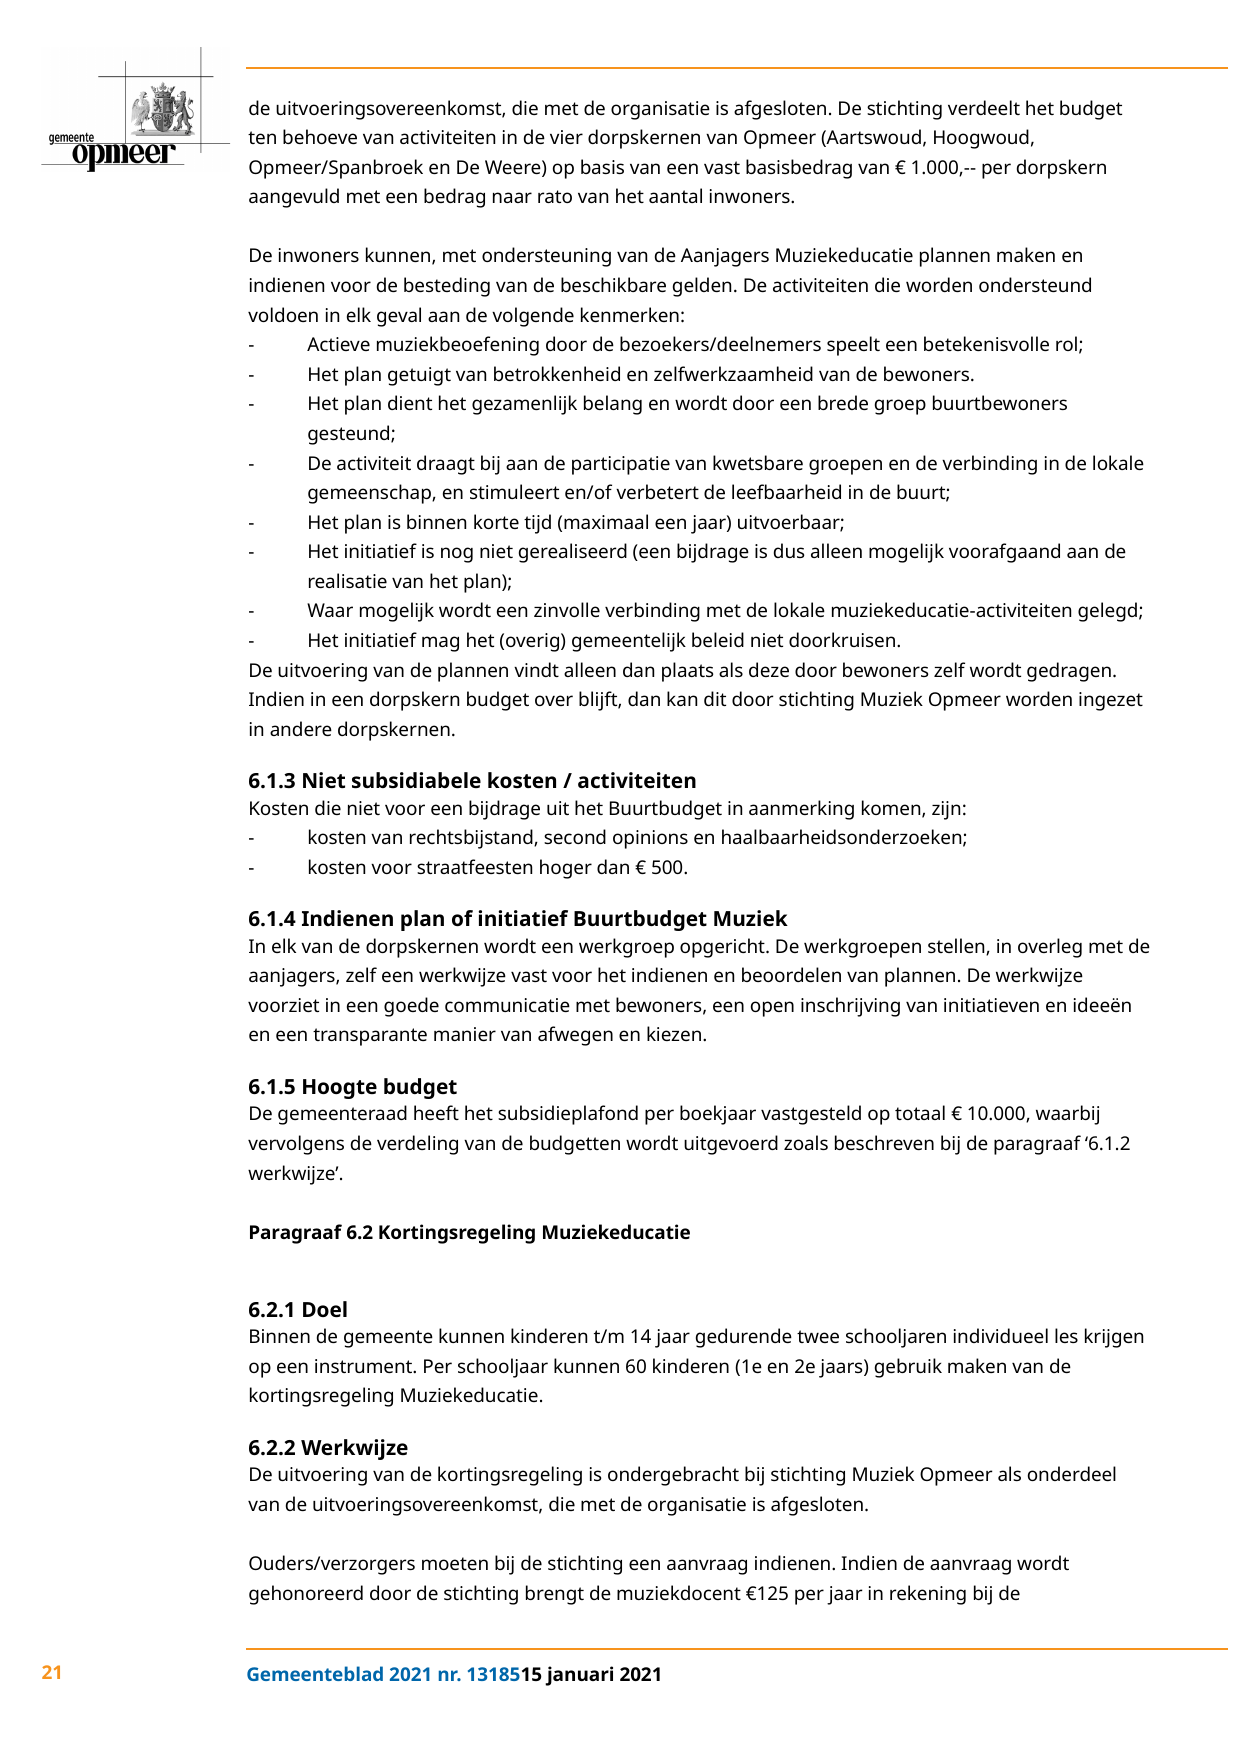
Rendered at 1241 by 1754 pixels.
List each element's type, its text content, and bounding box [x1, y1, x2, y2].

list Het initiatief mag het (overig) gemeentelijk beleid niet doorkruisen. [248, 627, 1152, 653]
text De inwoners kunnen, met ondersteuning van de Aanjagers Muziekeducatie plannen maken en indienen voor de besteding van de beschikbare gelden. De activiteiten die worden ondersteund voldoen in elk geval aan de volgende kenmerken: [248, 243, 1152, 328]
list Actieve muziekbeoefening door de bezoekers/deelnemers speelt een betekenisvolle rol; [248, 331, 1152, 357]
text De uitvoering van de plannen vindt alleen dan plaats als deze door bewoners zelf wordt gedragen. Indien in een dorpskern budget over blijft, dan kan dit door stichting Muziek Opmeer worden ingezet in andere dorpskernen. [248, 657, 1152, 742]
list Het initiatief is nog niet gerealiseerd (een bijdrage is dus alleen mogelijk voorafgaand aan de realisatie van het plan); [248, 538, 1152, 594]
text Kosten die niet voor een bijdrage uit het Buurtbudget in aanmerking komen, zijn: [248, 795, 1152, 821]
text Paragraaf 6.2 Kortingsregeling Muziekeducatie [248, 1219, 1152, 1244]
list kosten van rechtsbijstand, second opinions en haalbaarheidsonderzoeken; [248, 824, 1152, 850]
list De activiteit draagt bij aan de participatie van kwetsbare groepen en de verbinding in de lokale gemeenschap, en stimuleert en/of verbetert de leefbaarheid in de buurt; [248, 450, 1152, 505]
text 6.1.4 Indienen plan of initiatief Buurtbudget Muziek [248, 904, 1152, 933]
text 6.1.3 Niet subsidiabele kosten / activiteiten [248, 766, 1152, 795]
list Het plan dient het gezamenlijk belang en wordt door een brede groep buurtbewoners gesteund; [248, 391, 1152, 446]
text In elk van de dorpskernen wordt een werkgroep opgericht. De werkgroepen stellen, in overleg met de aanjagers, zelf een werkwijze vast voor het indienen en beoordelen van plannen. De werkwijze voorziet in een goede communicatie met bewoners, een open inschrijving van initiatieven en ideeën en een transparante manier van afwegen en kiezen. [248, 933, 1152, 1047]
text De uitvoering van de kortingsregeling is ondergebracht bij stichting Muziek Opmeer als onderdeel van de uitvoeringsovereenkomst, die met de organisatie is afgesloten. [248, 1461, 1152, 1517]
text de uitvoeringsovereenkomst, die met de organisatie is afgesloten. De stichting verdeelt het budget ten behoeve van activiteiten in de vier dorpskernen van Opmeer (Aartswoud, Hoogwoud, Opmeer/Spanbroek en De Weere) op basis van een vast basisbedrag van € 1.000,-- per dorpskern aangevuld met een bedrag naar rato van het aantal inwoners. [248, 95, 1152, 209]
text Binnen de gemeente kunnen kinderen t/m 14 jaar gedurende twee schooljaren individueel les krijgen op een instrument. Per schooljaar kunnen 60 kinderen (1e en 2e jaars) gebruik maken van de kortingsregeling Muziekeducatie. [248, 1323, 1152, 1408]
text De gemeenteraad heeft het subsidieplafond per boekjaar vastgesteld op totaal € 10.000, waarbij vervolgens de verdeling van de budgetten wordt uitgevoerd zoals beschreven bij de paragraaf ‘6.1.2 werkwijze’. [248, 1101, 1152, 1185]
picture [41, 47, 231, 172]
text 6.2.1 Doel [248, 1295, 1152, 1323]
text 6.2.2 Werkwijze [248, 1433, 1152, 1461]
text 6.1.5 Hoogte budget [248, 1072, 1152, 1101]
list kosten voor straatfeesten hoger dan € 500. [248, 854, 1152, 880]
list Waar mogelijk wordt een zinvolle verbinding met de lokale muziekeducatie-activiteiten gelegd; [248, 598, 1152, 623]
list Het plan getuigt van betrokkenheid en zelfwerkzaamheid van de bewoners. [248, 361, 1152, 387]
text Ouders/verzorgers moeten bij de stichting een aanvraag indienen. Indien de aanvraag wordt gehonoreerd door de stichting brengt de muziekdocent €125 per jaar in rekening bij de [248, 1550, 1152, 1606]
list Het plan is binnen korte tijd (maximaal een jaar) uitvoerbaar; [248, 509, 1152, 535]
